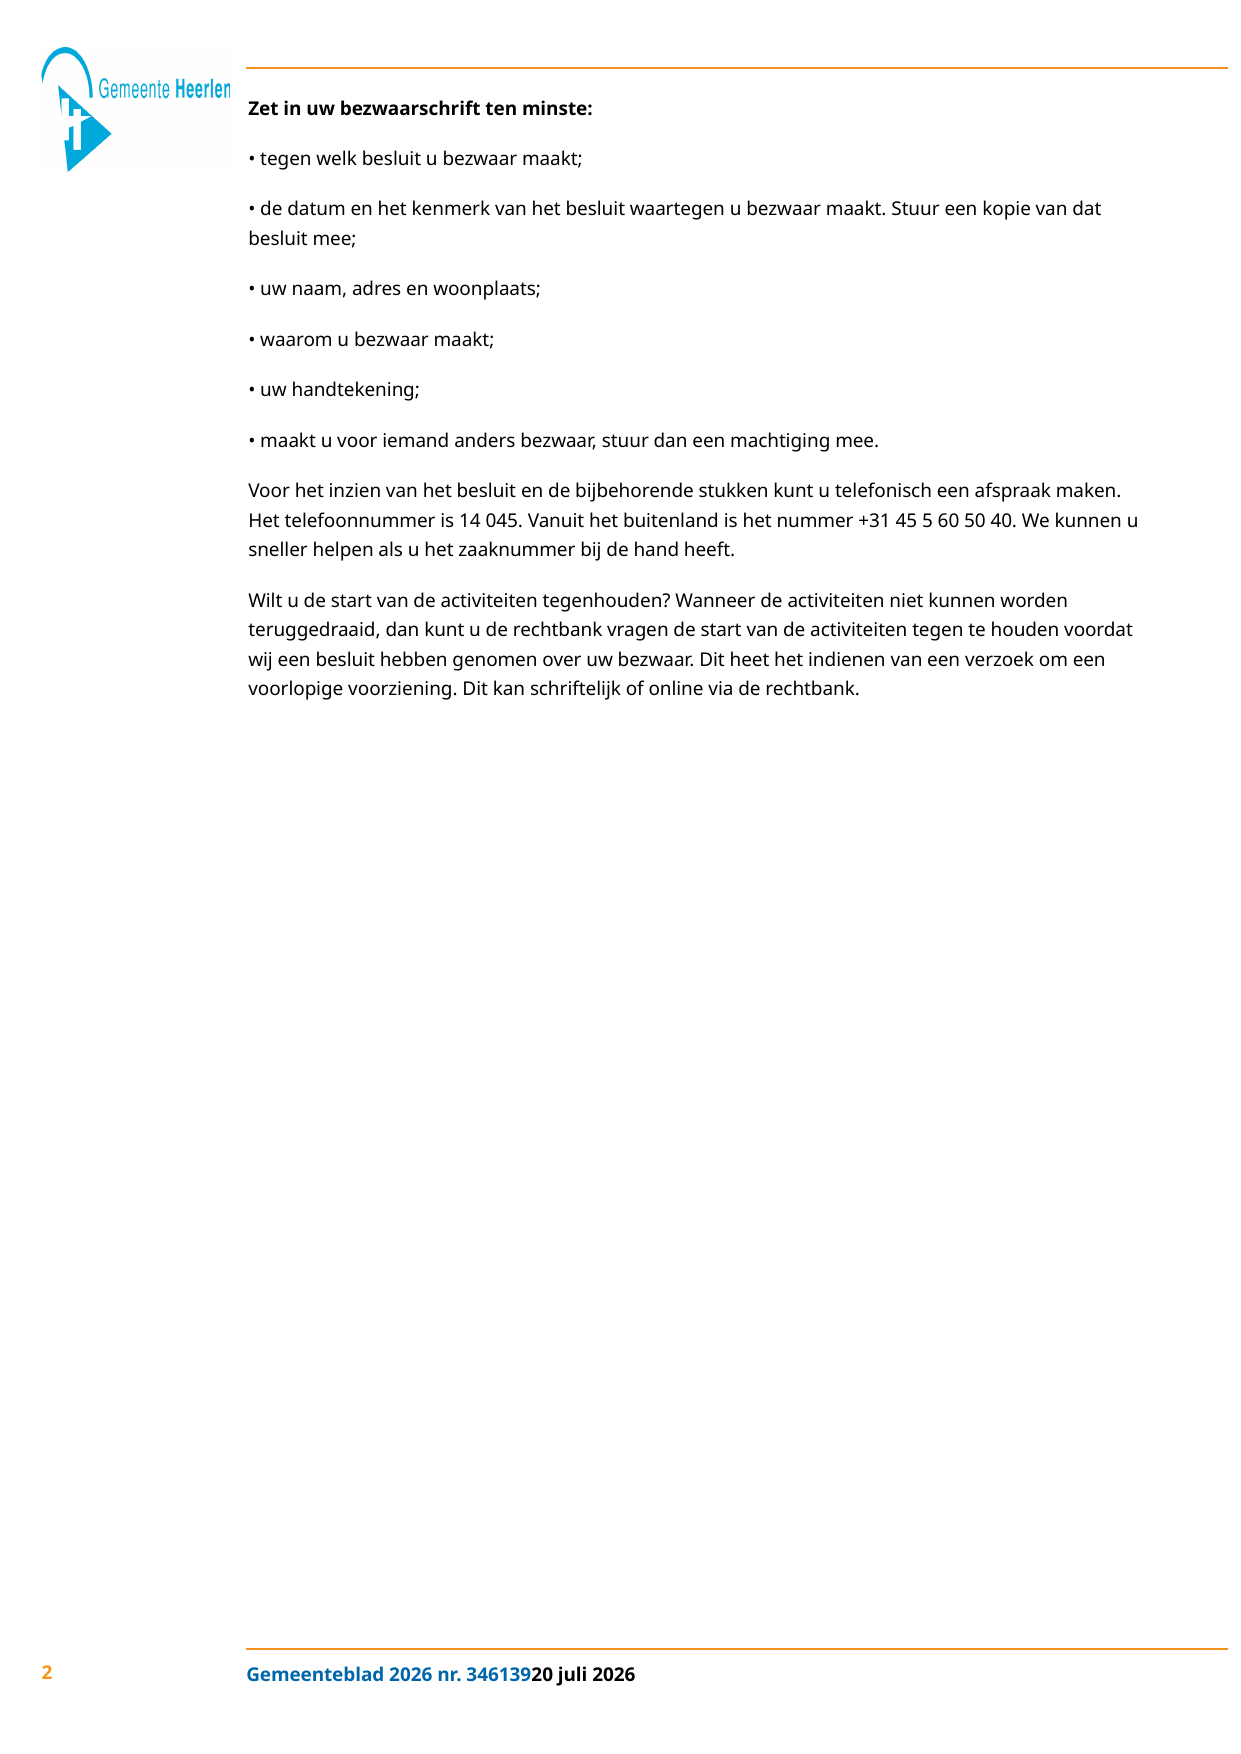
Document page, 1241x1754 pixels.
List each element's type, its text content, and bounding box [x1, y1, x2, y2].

text • tegen welk besluit u bezwaar maakt; [248, 145, 1152, 171]
text • uw handtekening; [248, 376, 1152, 402]
text Wilt u de start van de activiteiten tegenhouden? Wanneer de activiteiten niet kunnen worden teruggedraaid, dan kunt u de rechtbank vragen de start van de activiteiten tegen te houden voordat wij een besluit hebben genomen over uw bezwaar. Dit heet het indienen van een verzoek om een voorlopige voorziening. Dit kan schriftelijk of online via de rechtbank. [248, 587, 1152, 701]
picture [41, 47, 231, 172]
text • uw naam, adres en woonplaats; [248, 276, 1152, 301]
text Zet in uw bezwaarschrift ten minste: [248, 95, 1152, 121]
picture [41, 47, 59, 70]
text • maakt u voor iemand anders bezwaar, stuur dan een machtiging mee. [248, 427, 1152, 453]
text Voor het inzien van het besluit en de bijbehorende stukken kunt u telefonisch een afspraak maken. Het telefoonnummer is 14 045. Vanuit het buitenland is het nummer +31 45 5 60 50 40. We kunnen u sneller helpen als u het zaaknummer bij de hand heeft. [248, 477, 1152, 562]
text • de datum en het kenmerk van het besluit waartegen u bezwaar maakt. Stuur een kopie van dat besluit mee; [248, 196, 1152, 251]
text • waarom u bezwaar maakt; [248, 326, 1152, 352]
